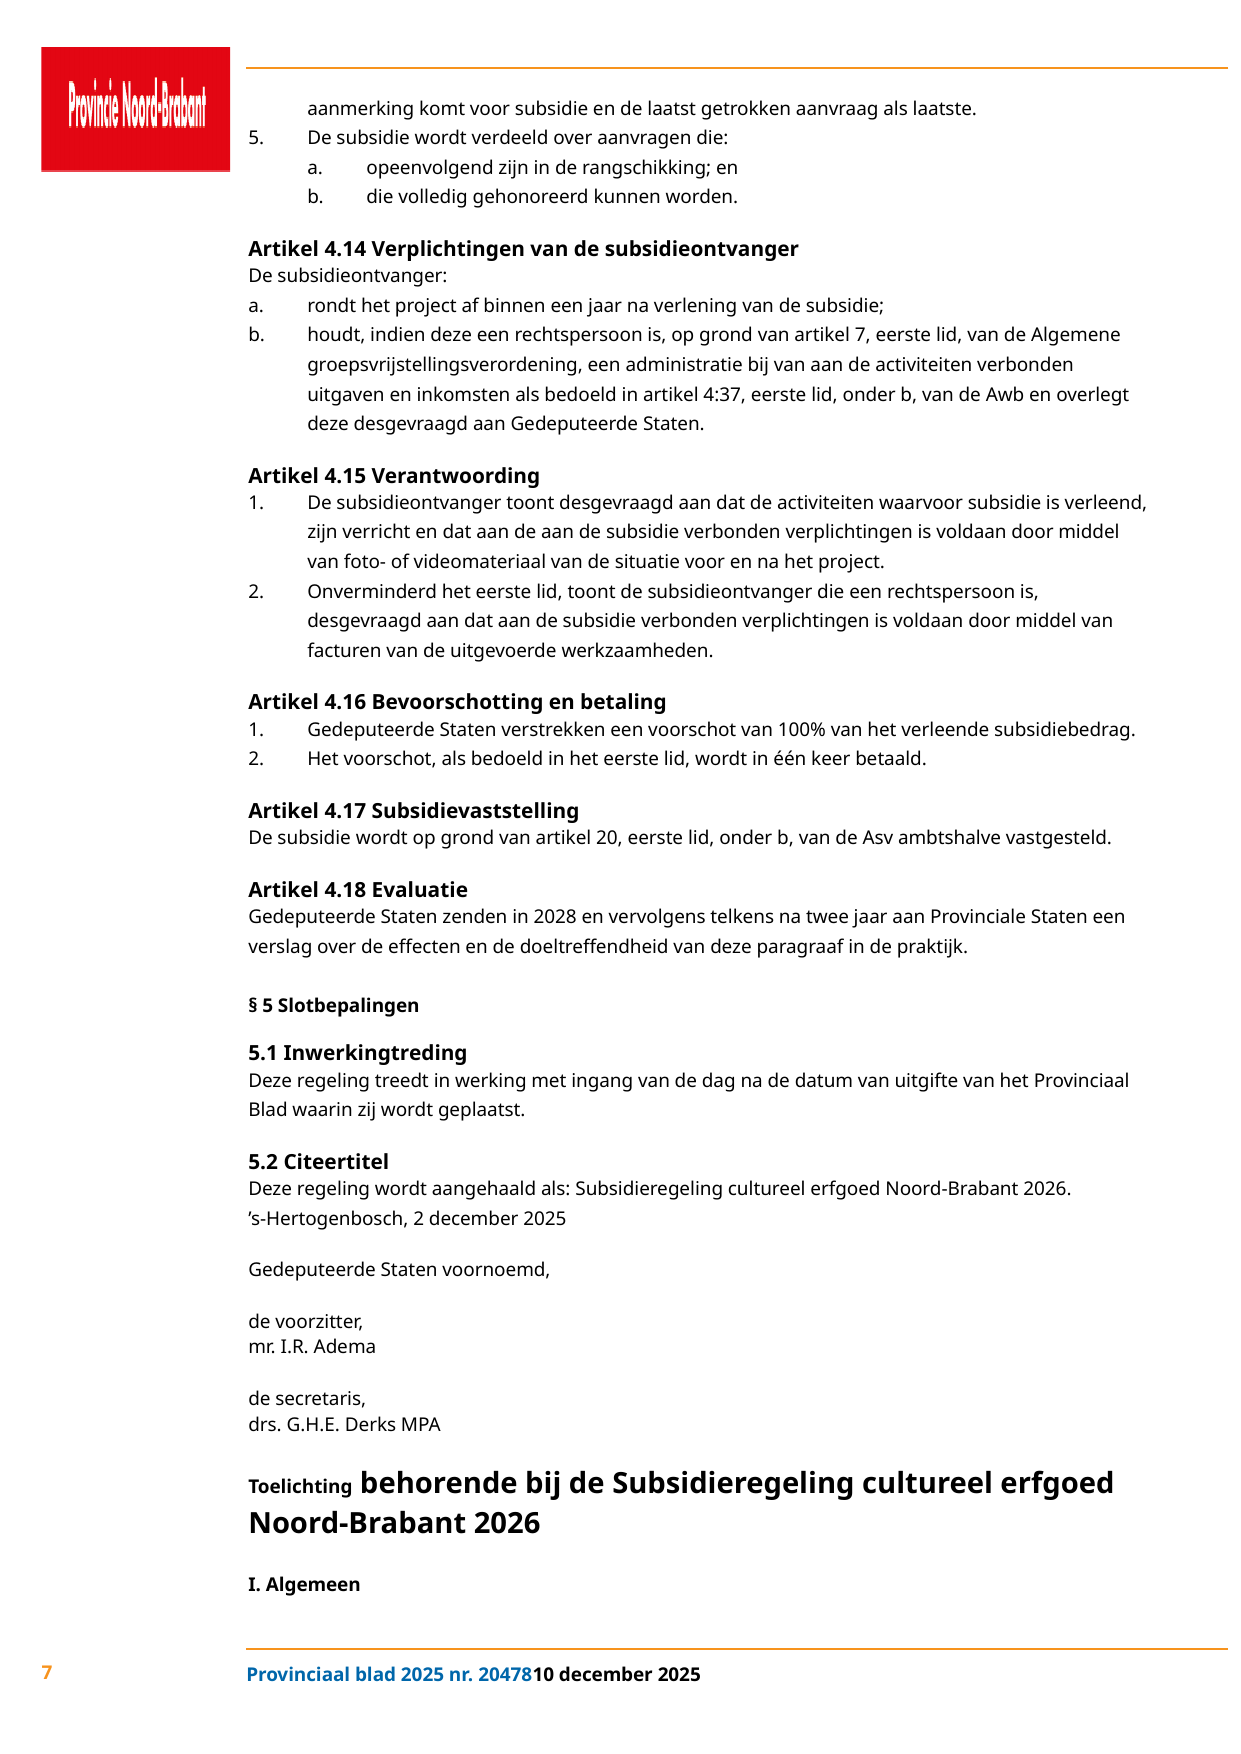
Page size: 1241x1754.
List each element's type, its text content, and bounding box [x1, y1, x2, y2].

text mr. I.R. Adema [248, 1334, 1152, 1359]
text Deze regeling wordt aangehaald als: Subsidieregeling cultureel erfgoed Noord-Brabant 2026. [248, 1175, 1152, 1201]
text de voorzitter, [248, 1308, 1152, 1334]
text Artikel 4.15 Verantwoording [248, 461, 1152, 489]
list die volledig gehonoreerd kunnen worden. [307, 183, 1152, 209]
list Onverminderd het eerste lid, toont de subsidieontvanger die een rechtspersoon is, desgevraagd aan dat aan de subsidie verbonden verplichtingen is voldaan door middel van facturen van de uitgevoerde werkzaamheden. [248, 578, 1152, 663]
text § 5 Slotbepalingen [248, 992, 1152, 1018]
text Deze regeling treedt in werking met ingang van de dag na de datum van uitgifte van het Provinciaal Blad waarin zij wordt geplaatst. [248, 1067, 1152, 1122]
list aanmerking komt voor subsidie en de laatst getrokken aanvraag als laatste. [248, 95, 1152, 121]
text 5.1 Inwerkingtreding [248, 1038, 1152, 1067]
text drs. G.H.E. Derks MPA [248, 1411, 1152, 1437]
text De subsidie wordt op grond van artikel 20, eerste lid, onder b, van de Asv ambtshalve vastgesteld. [248, 824, 1152, 850]
list opeenvolgend zijn in de rangschikking; en [307, 154, 1152, 180]
list Gedeputeerde Staten verstrekken een voorschot van 100% van het verleende subsidiebedrag. [248, 716, 1152, 742]
text Gedeputeerde Staten voornoemd, [248, 1256, 1152, 1282]
text Toelichting behorende bij de Subsidieregeling cultureel erfgoed Noord-Brabant 2026 [248, 1462, 1152, 1542]
text 5.2 Citeertitel [248, 1147, 1152, 1175]
list rondt het project af binnen een jaar na verlening van de subsidie; [248, 292, 1152, 318]
text Gedeputeerde Staten zenden in 2028 en vervolgens telkens na twee jaar aan Provinciale Staten een verslag over de effecten en de doeltreffendheid van deze paragraaf in de praktijk. [248, 903, 1152, 958]
list De subsidie wordt verdeeld over aanvragen die: [248, 124, 1152, 150]
list Het voorschot, als bedoeld in het eerste lid, wordt in één keer betaald. [248, 746, 1152, 771]
picture [41, 47, 231, 172]
text I. Algemeen [248, 1571, 1152, 1597]
list De subsidieontvanger toont desgevraagd aan dat de activiteiten waarvoor subsidie is verleend, zijn verricht en dat aan de aan de subsidie verbonden verplichtingen is voldaan door middel van foto- of videomateriaal van de situatie voor en na het project. [248, 489, 1152, 574]
text de secretaris, [248, 1385, 1152, 1411]
text Artikel 4.16 Bevoorschotting en betaling [248, 687, 1152, 716]
text Artikel 4.14 Verplichtingen van de subsidieontvanger [248, 234, 1152, 262]
text Artikel 4.18 Evaluatie [248, 875, 1152, 903]
list houdt, indien deze een rechtspersoon is, op grond van artikel 7, eerste lid, van de Algemene groepsvrijstellingsverordening, een administratie bij van aan de activiteiten verbonden uitgaven en inkomsten als bedoeld in artikel 4:37, eerste lid, onder b, van de Awb en overlegt deze desgevraagd aan Gedeputeerde Staten. [248, 322, 1152, 436]
text De subsidieontvanger: [248, 262, 1152, 288]
text Artikel 4.17 Subsidievaststelling [248, 796, 1152, 824]
text ’s-Hertogenbosch, 2 december 2025 [248, 1205, 1152, 1231]
